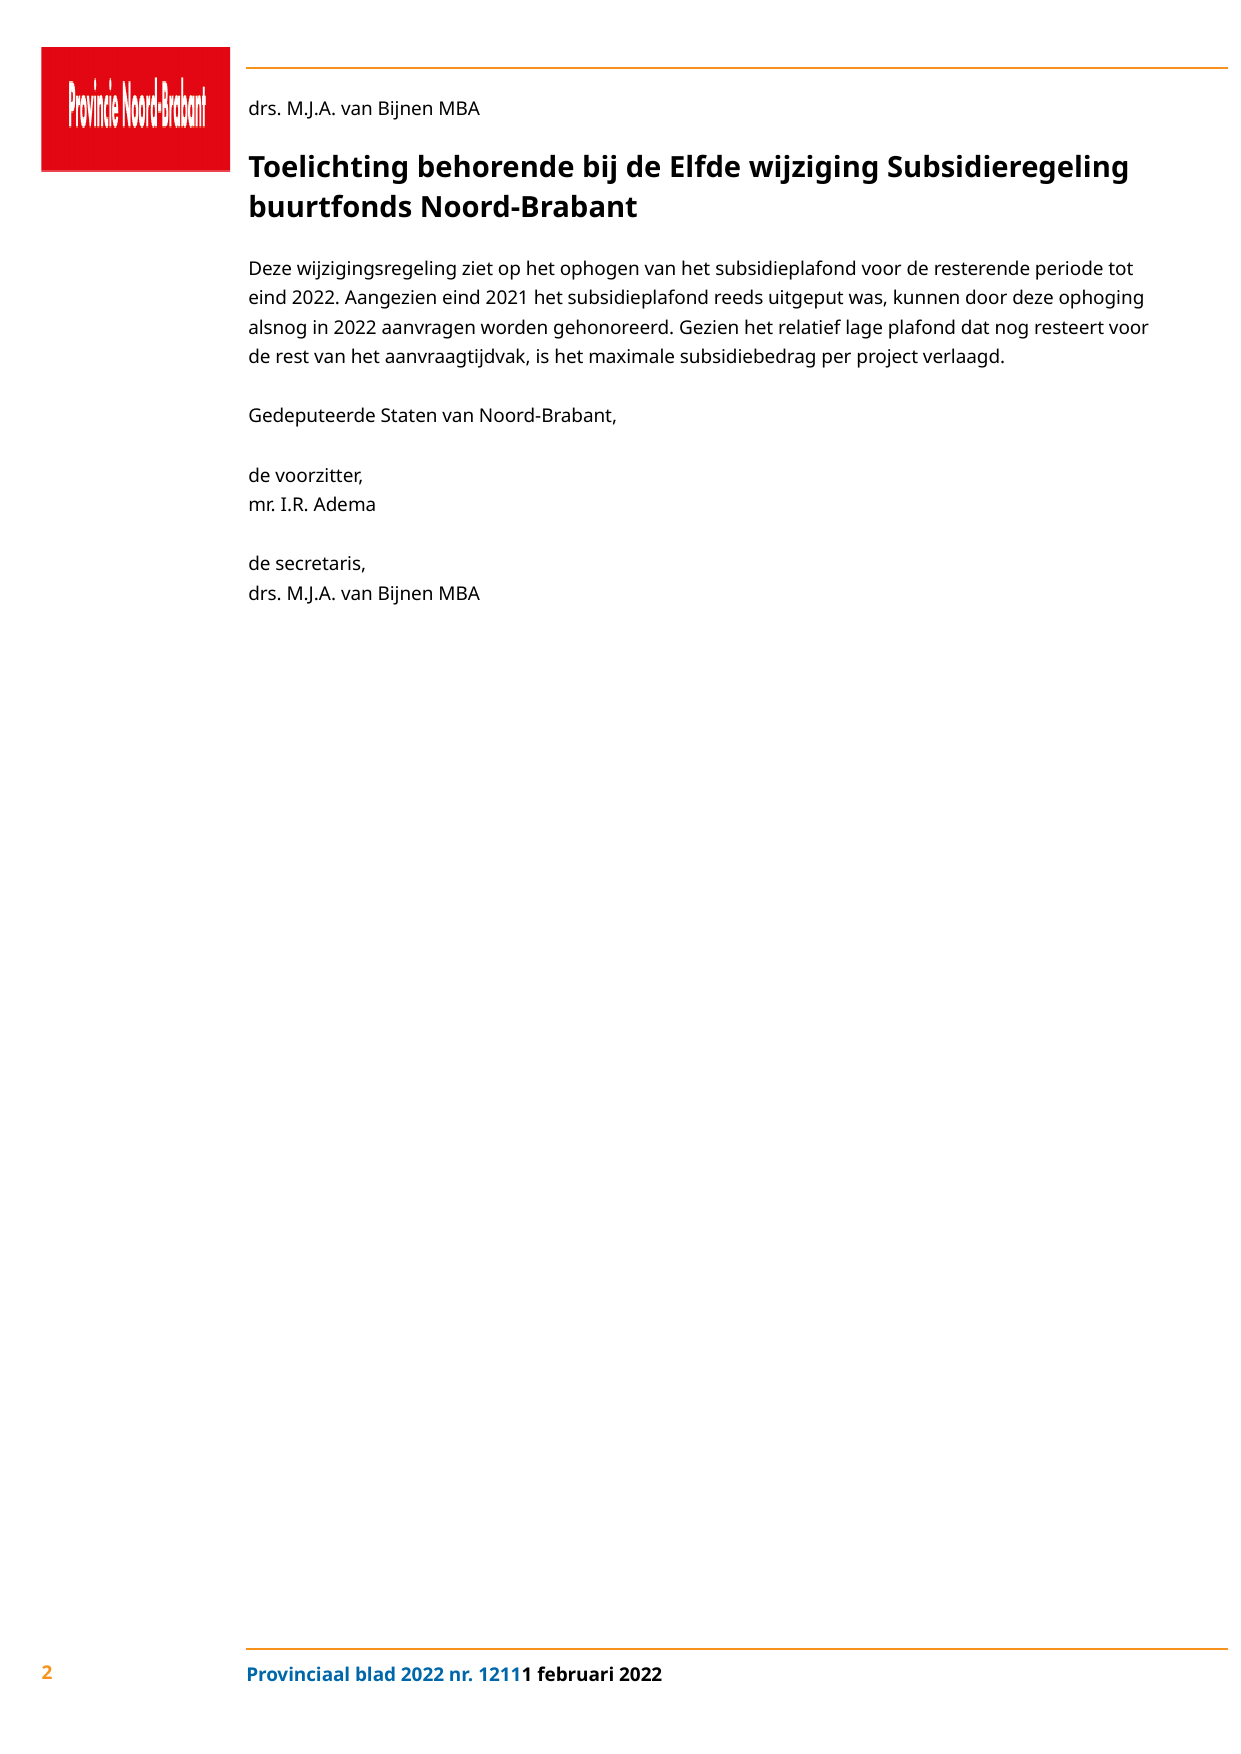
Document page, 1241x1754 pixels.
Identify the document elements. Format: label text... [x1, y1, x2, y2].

text Toelichting behorende bij de Elfde wijziging Subsidieregeling buurtfonds Noord-Brabant [248, 146, 1152, 226]
text Gedeputeerde Staten van Noord-Brabant, [248, 403, 1152, 428]
text mr. I.R. Adema [248, 491, 1152, 517]
picture [41, 47, 231, 172]
text Deze wijzigingsregeling ziet op het ophogen van het subsidieplafond voor de resterende periode tot eind 2022. Aangezien eind 2021 het subsidieplafond reeds uitgeput was, kunnen door deze ophoging alsnog in 2022 aanvragen worden gehonoreerd. Gezien het relatief lage plafond dat nog resteert voor de rest van het aanvraagtijdvak, is het maximale subsidiebedrag per project verlaagd. [248, 255, 1152, 369]
text de secretaris, [248, 551, 1152, 576]
text de voorzitter, [248, 462, 1152, 488]
text drs. M.J.A. van Bijnen MBA [248, 95, 1152, 121]
text drs. M.J.A. van Bijnen MBA [248, 580, 1152, 606]
